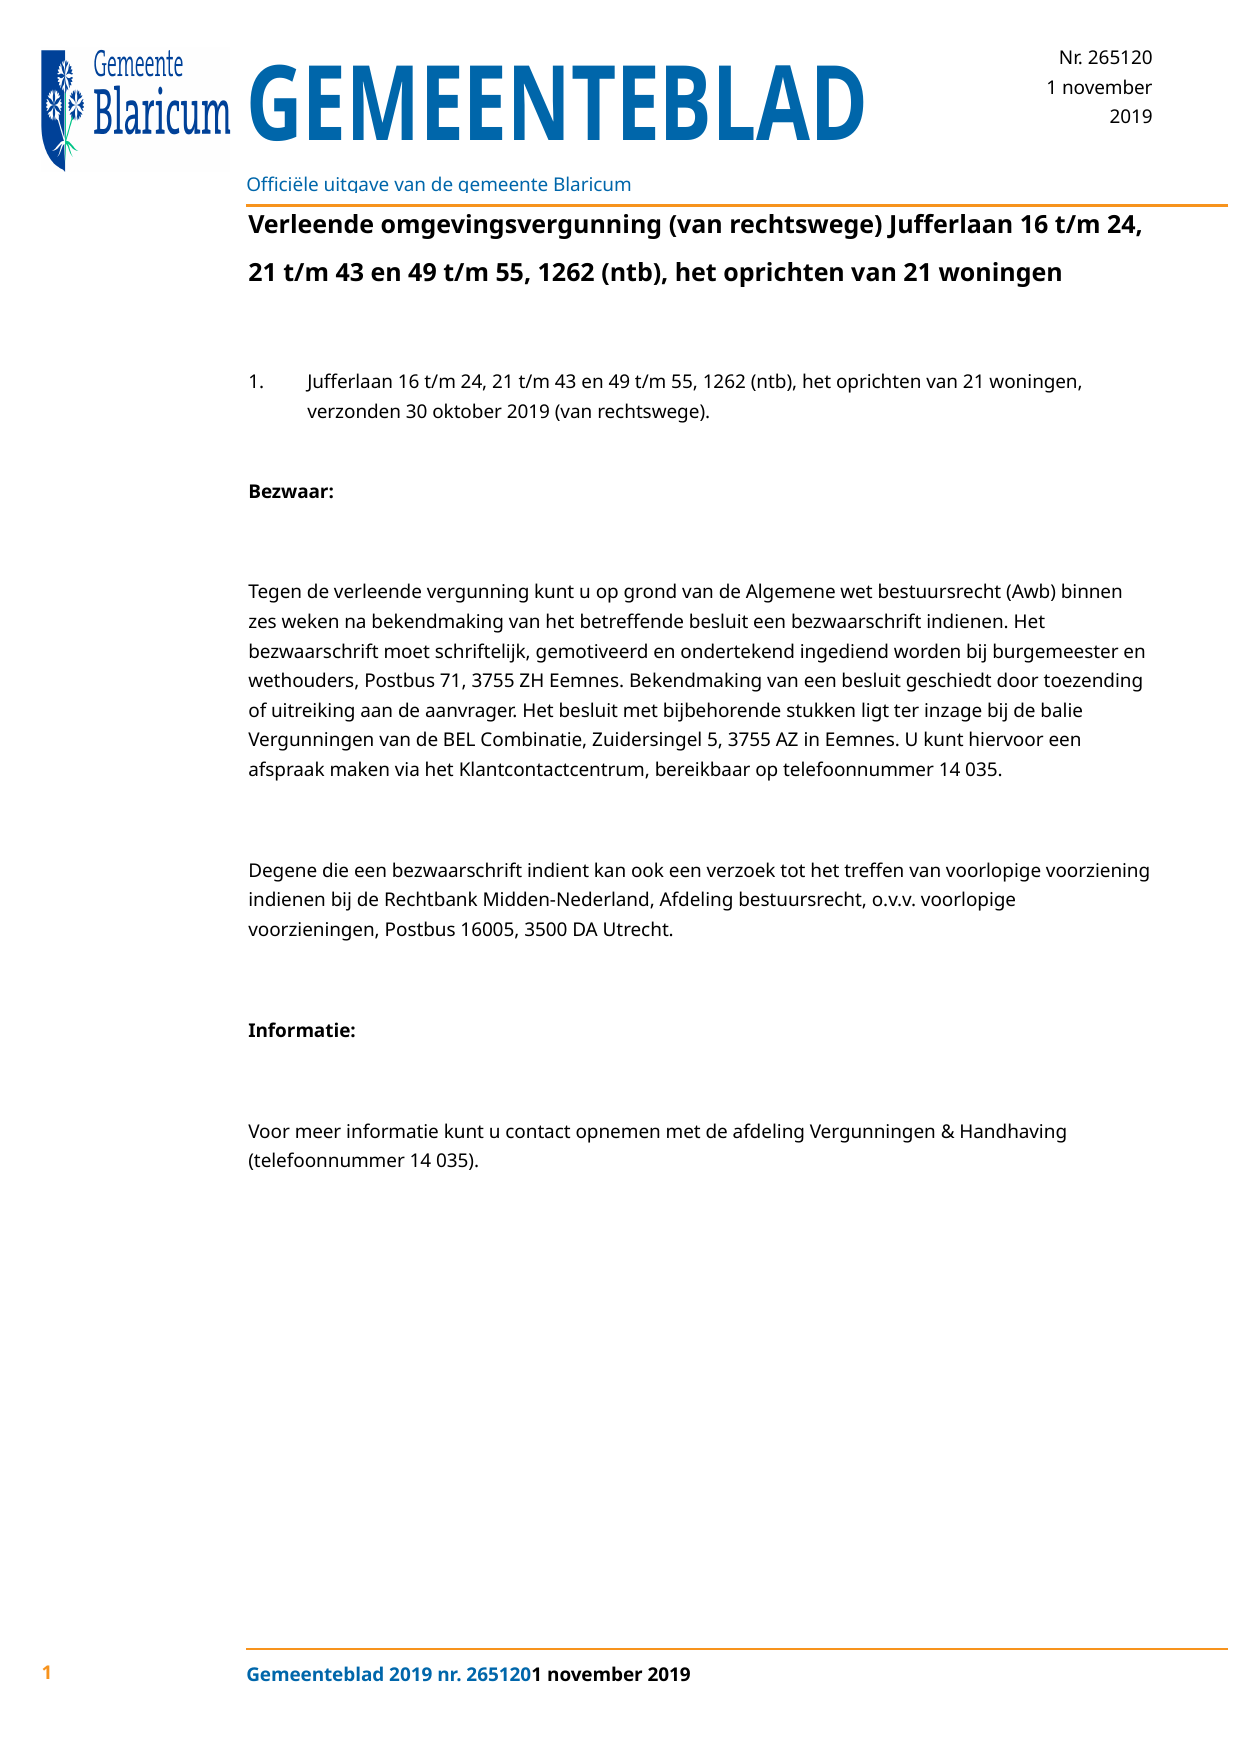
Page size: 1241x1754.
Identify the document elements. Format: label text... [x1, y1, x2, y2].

text Verleende omgevingsvergunning (van rechtswege) Jufferlaan 16 t/m 24, 21 t/m 43 en 49 t/m 55, 1262 (ntb), het oprichten van 21 woningen [248, 207, 1152, 288]
text Tegen de verleende vergunning kunt u op grond van de Algemene wet bestuursrecht (Awb) binnen zes weken na bekendmaking van het betreffende besluit een bezwaarschrift indienen. Het bezwaarschrift moet schriftelijk, gemotiveerd en ondertekend ingediend worden bij burgemeester en wethouders, Postbus 71, 3755 ZH Eemnes. Bekendmaking van een besluit geschiedt door toezending of uitreiking aan de aanvrager. Het besluit met bijbehorende stukken ligt ter inzage bij de balie Vergunningen van de BEL Combinatie, Zuidersingel 5, 3755 AZ in Eemnes. U kunt hiervoor een afspraak maken via het Klantcontactcentrum, bereikbaar op telefoonnummer 14 035. [248, 579, 1152, 782]
text Degene die een bezwaarschrift indient kan ook een verzoek tot het treffen van voorlopige voorziening indienen bij de Rechtbank Midden-Nederland, Afdeling bestuursrecht, o.v.v. voorlopige voorzieningen, Postbus 16005, 3500 DA Utrecht. [248, 857, 1152, 942]
text Voor meer informatie kunt u contact opnemen met de afdeling Vergunningen & Handhaving (telefoonnummer 14 035). [248, 1118, 1152, 1173]
text Bezwaar: [248, 478, 1152, 504]
list Jufferlaan 16 t/m 24, 21 t/m 43 en 49 t/m 55, 1262 (ntb), het oprichten van 21 woningen, verzonden 30 oktober 2019 (van rechtswege). [248, 368, 1152, 424]
picture [41, 47, 231, 172]
text Informatie: [248, 1017, 1152, 1043]
